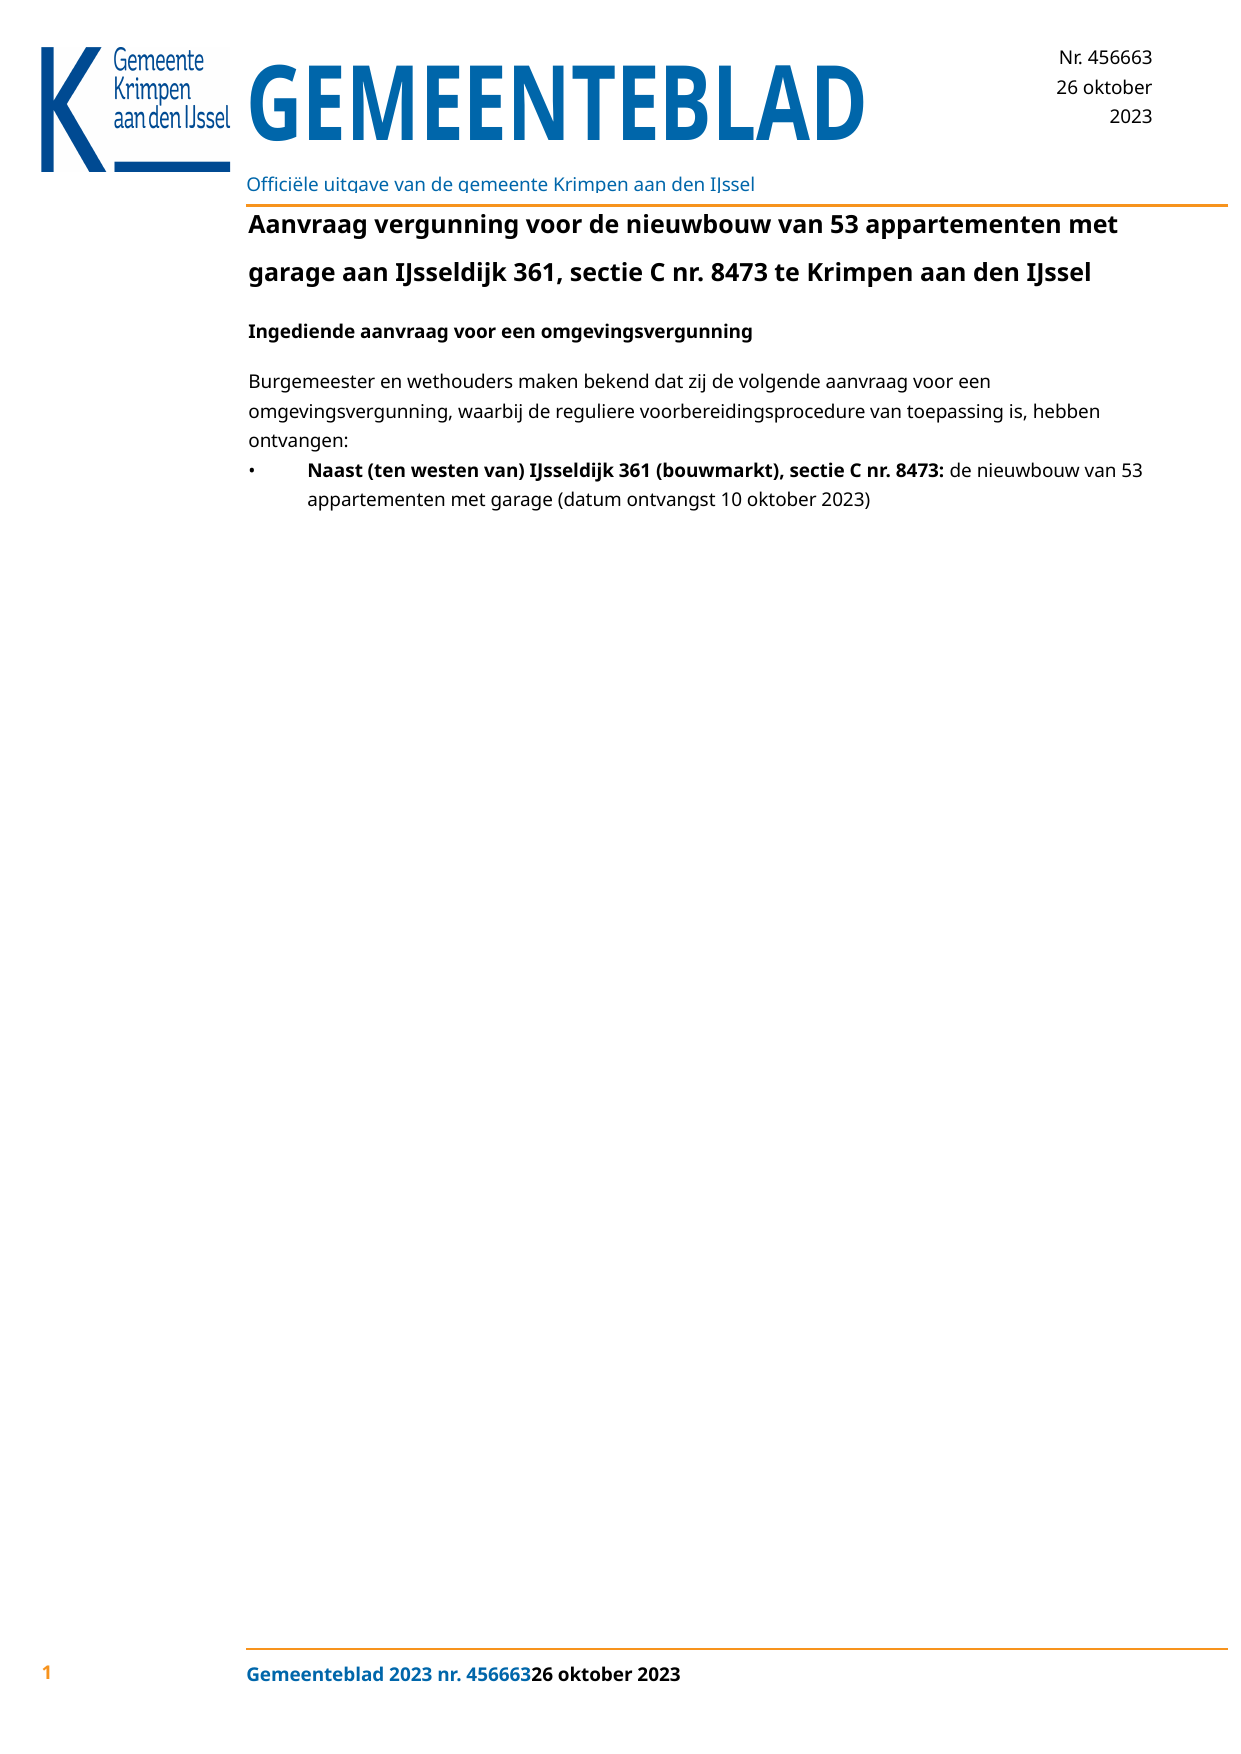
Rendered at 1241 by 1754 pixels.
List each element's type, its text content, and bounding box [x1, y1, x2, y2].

text Ingediende aanvraag voor een omgevingsvergunning [248, 318, 1152, 344]
list Naast (ten westen van) IJsseldijk 361 (bouwmarkt), sectie C nr. 8473: de nieuwbouw van 53 appartementen met garage (datum ontvangst 10 oktober 2023) [248, 457, 1152, 512]
text Aanvraag vergunning voor de nieuwbouw van 53 appartementen met garage aan IJsseldijk 361, sectie C nr. 8473 te Krimpen aan den IJssel [248, 207, 1152, 288]
picture [41, 47, 231, 172]
text Burgemeester en wethouders maken bekend dat zij de volgende aanvraag voor een omgevingsvergunning, waarbij de reguliere voorbereidingsprocedure van toepassing is, hebben ontvangen: [248, 368, 1152, 453]
